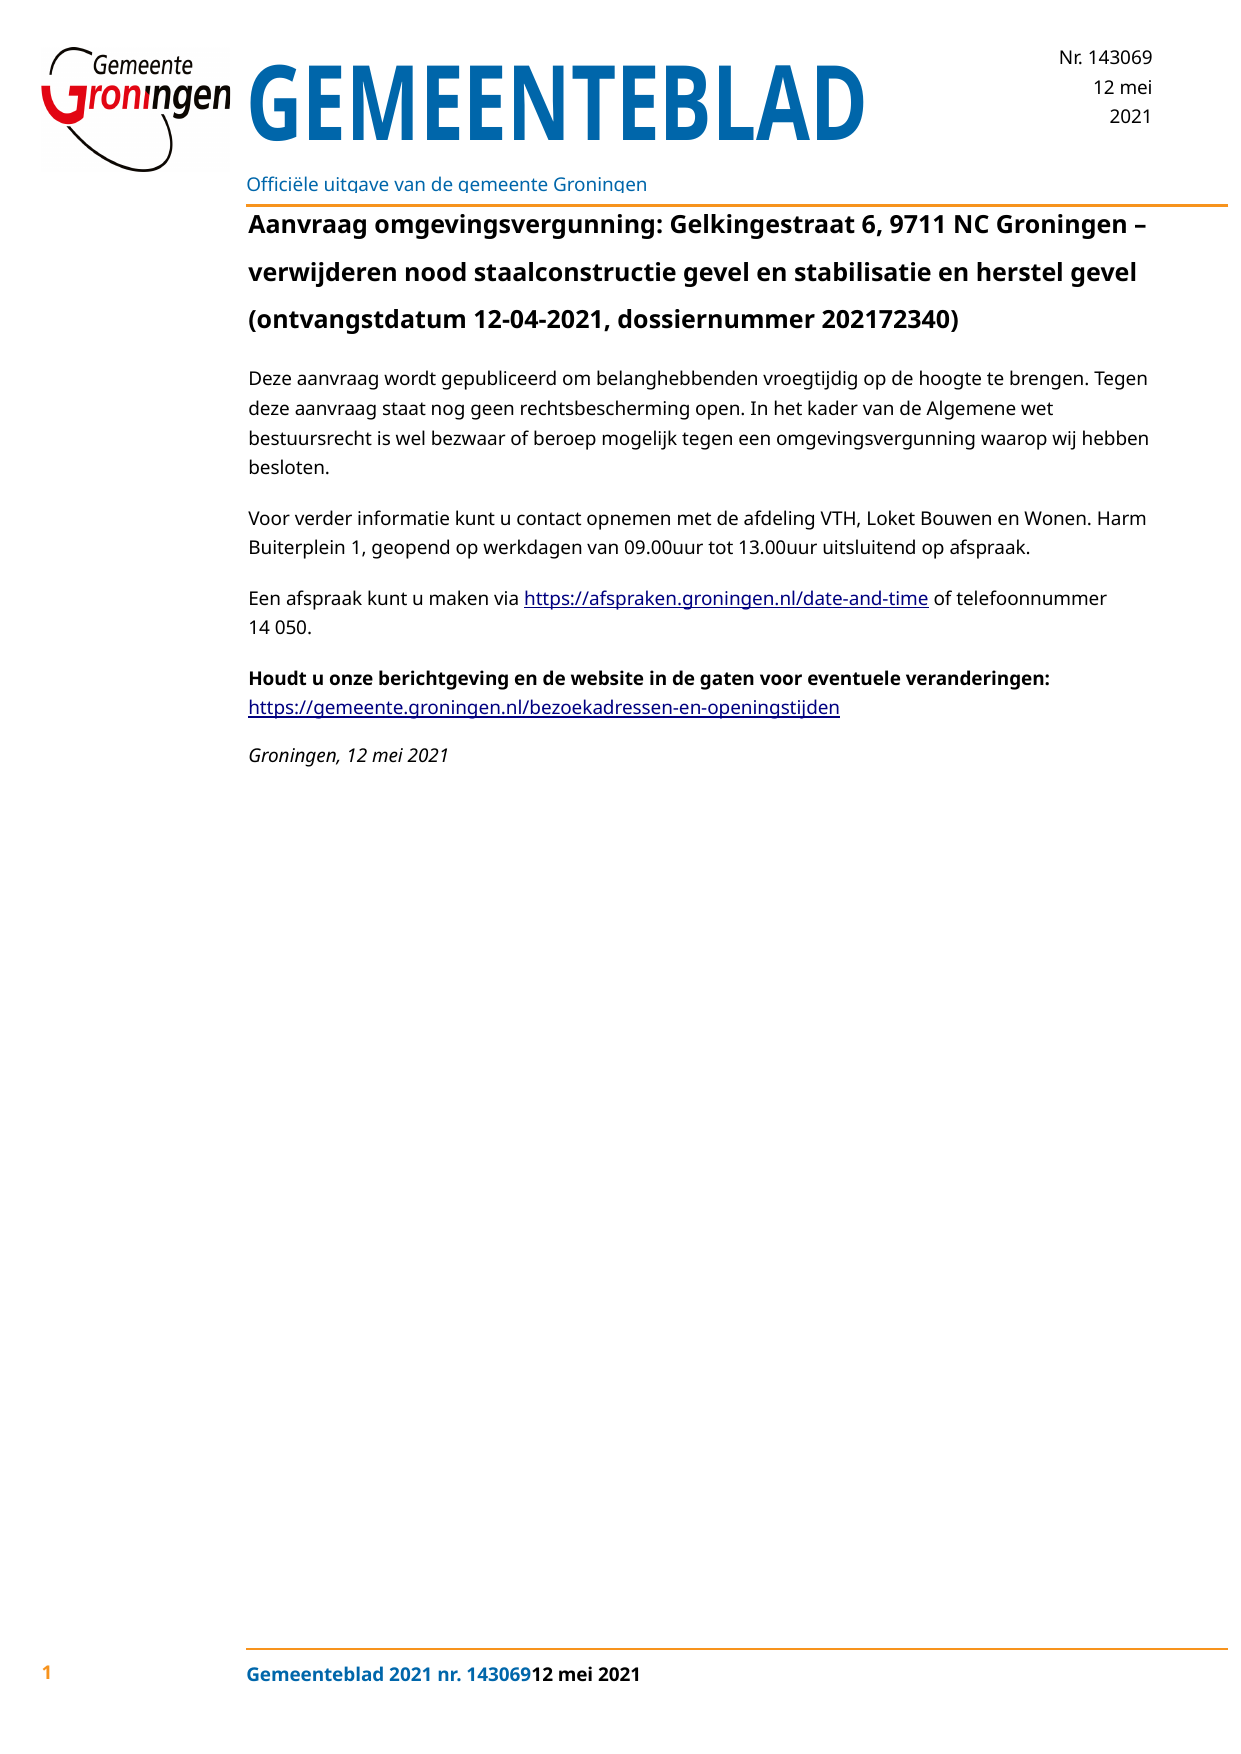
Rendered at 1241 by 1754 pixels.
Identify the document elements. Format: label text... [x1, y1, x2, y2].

text Deze aanvraag wordt gepubliceerd om belanghebbenden vroegtijdig op de hoogte te brengen. Tegen deze aanvraag staat nog geen rechtsbescherming open. In het kader van de Algemene wet bestuursrecht is wel bezwaar of beroep mogelijk tegen een omgevingsvergunning waarop wij hebben besloten. [248, 366, 1152, 480]
text Voor verder informatie kunt u contact opnemen met de afdeling VTH, Loket Bouwen en Wonen. Harm Buiterplein 1, geopend op werkdagen van 09.00uur tot 13.00uur uitsluitend op afspraak. [248, 505, 1152, 560]
text Aanvraag omgevingsvergunning: Gelkingestraat 6, 9711 NC Groningen – verwijderen nood staalconstructie gevel en stabilisatie en herstel gevel (ontvangstdatum 12-04-2021, dossiernummer 202172340) [248, 207, 1152, 336]
picture [41, 47, 231, 172]
text Groningen, 12 mei 2021 [248, 742, 1152, 768]
text Houdt u onze berichtgeving en de website in de gaten voor eventuele veranderingen: https://gemeente.groningen.nl/bezoekadressen-en-openingstijden [248, 665, 1152, 720]
text Een afspraak kunt u maken via https://afspraken.groningen.nl/date-and-time of telefoonnummer 14 050. [248, 585, 1152, 640]
